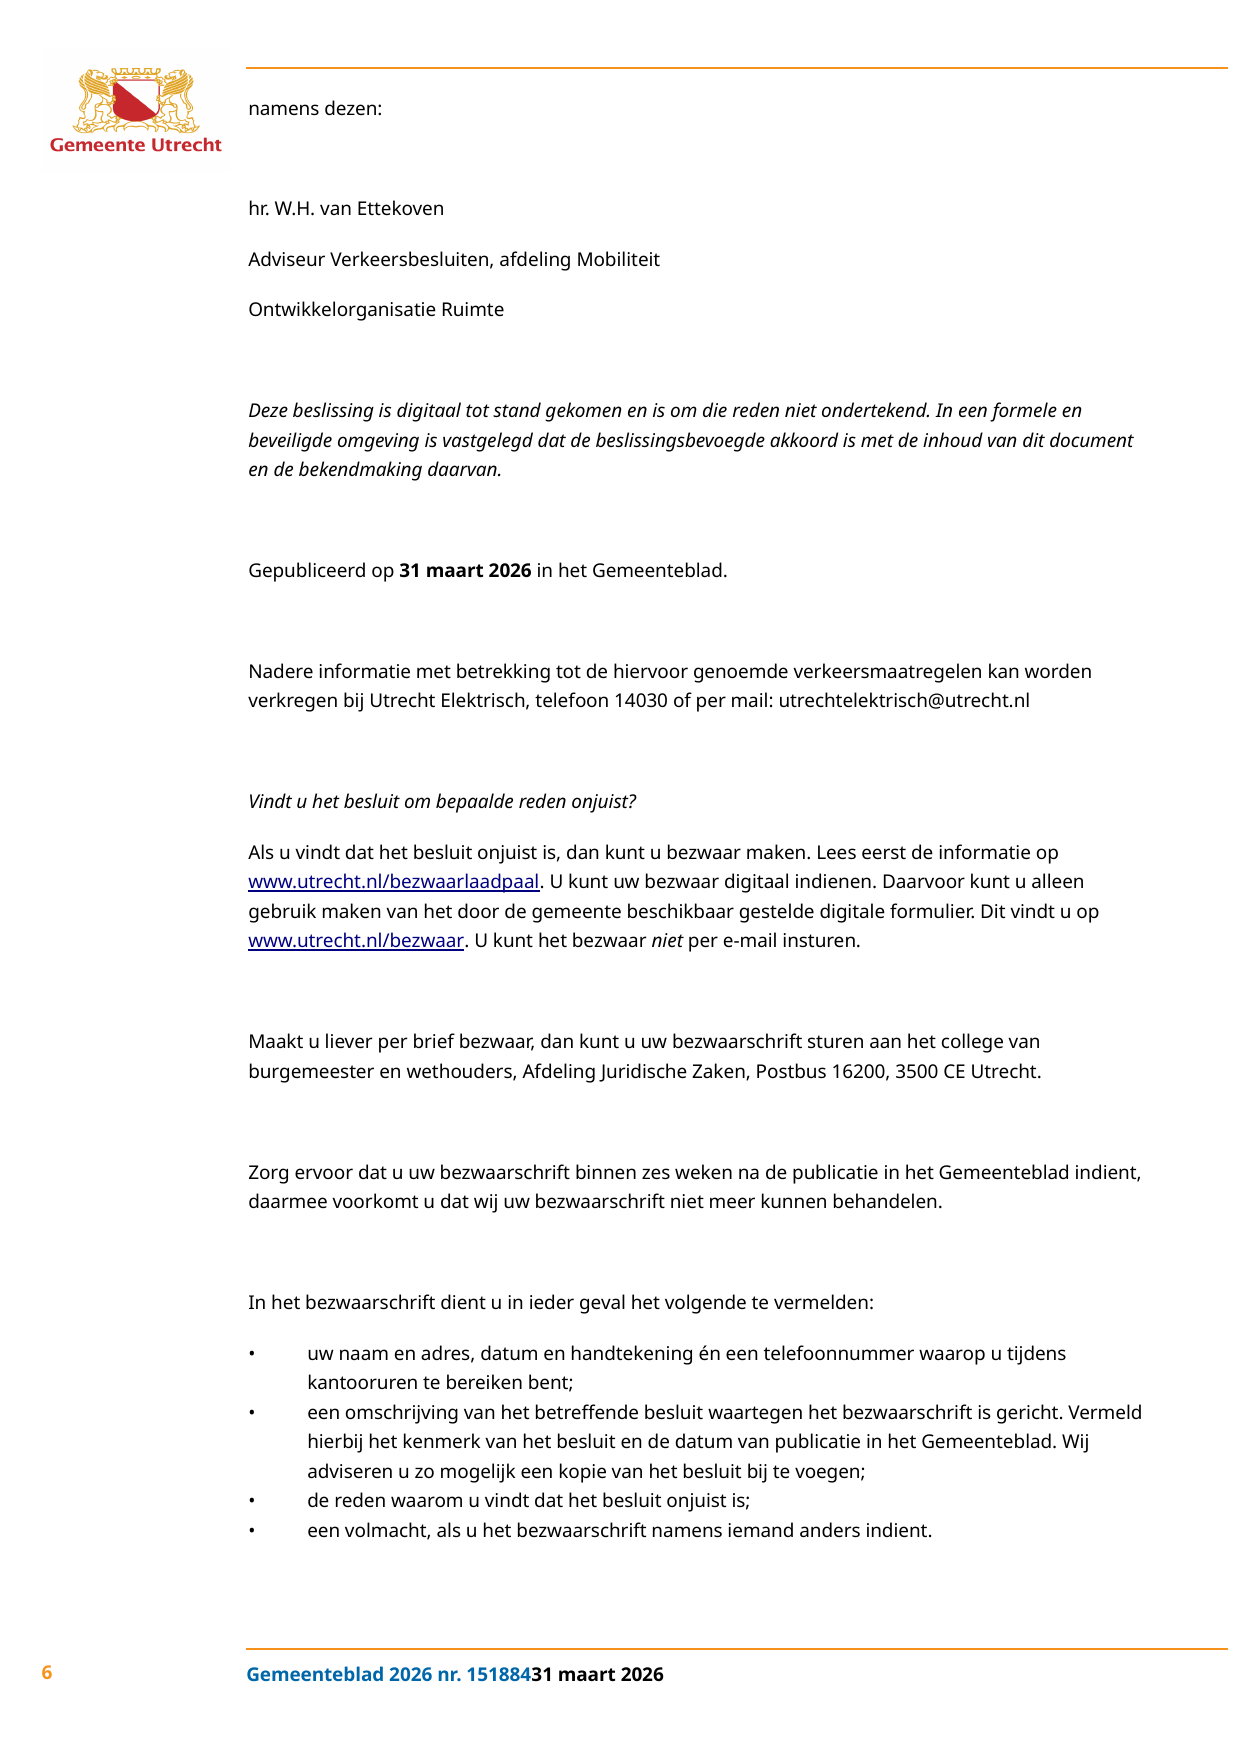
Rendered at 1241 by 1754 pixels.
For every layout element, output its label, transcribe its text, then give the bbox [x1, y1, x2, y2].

list de reden waarom u vindt dat het besluit onjuist is; [248, 1488, 1152, 1513]
list een volmacht, als u het bezwaarschrift namens iemand anders indient. [248, 1517, 1152, 1543]
text Deze beslissing is digitaal tot stand gekomen en is om die reden niet ondertekend. In een formele en beveiligde omgeving is vastgelegd dat de beslissingsbevoegde akkoord is met de inhoud van dit document en de bekendmaking daarvan. [248, 397, 1152, 482]
text Als u vindt dat het besluit onjuist is, dan kunt u bezwaar maken. Lees eerst de informatie op www.utrecht.nl/bezwaarlaadpaal. U kunt uw bezwaar digitaal indienen. Daarvoor kunt u alleen gebruik maken van het door de gemeente beschikbaar gestelde digitale formulier. Dit vindt u op www.utrecht.nl/bezwaar. U kunt het bezwaar niet per e-mail insturen. [248, 839, 1152, 953]
text Adviseur Verkeersbesluiten, afdeling Mobiliteit [248, 246, 1152, 272]
text In het bezwaarschrift dient u in ieder geval het volgende te vermelden: [248, 1289, 1152, 1315]
text namens dezen: [248, 95, 1152, 121]
text Zorg ervoor dat u uw bezwaarschrift binnen zes weken na de publicatie in het Gemeenteblad indient, daarmee voorkomt u dat wij uw bezwaarschrift niet meer kunnen behandelen. [248, 1159, 1152, 1214]
picture [41, 47, 231, 172]
text Gepubliceerd op 31 maart 2026 in het Gemeenteblad. [248, 557, 1152, 583]
text Ontwikkelorganisatie Ruimte [248, 296, 1152, 322]
text Maakt u liever per brief bezwaar, dan kunt u uw bezwaarschrift sturen aan het college van burgemeester en wethouders, Afdeling Juridische Zaken, Postbus 16200, 3500 CE Utrecht. [248, 1028, 1152, 1084]
text hr. W.H. van Ettekoven [248, 196, 1152, 221]
list een omschrijving van het betreffende besluit waartegen het bezwaarschrift is gericht. Vermeld hierbij het kenmerk van het besluit en de datum van publicatie in het Gemeenteblad. Wij adviseren u zo mogelijk een kopie van het besluit bij te voegen; [248, 1399, 1152, 1484]
text Nadere informatie met betrekking tot de hiervoor genoemde verkeersmaatregelen kan worden verkregen bij Utrecht Elektrisch, telefoon 14030 of per mail: utrechtelektrisch@utrecht.nl [248, 658, 1152, 713]
list uw naam en adres, datum en handtekening én een telefoonnummer waarop u tijdens kantooruren te bereiken bent; [248, 1340, 1152, 1395]
text Vindt u het besluit om bepaalde reden onjuist? [248, 788, 1152, 814]
